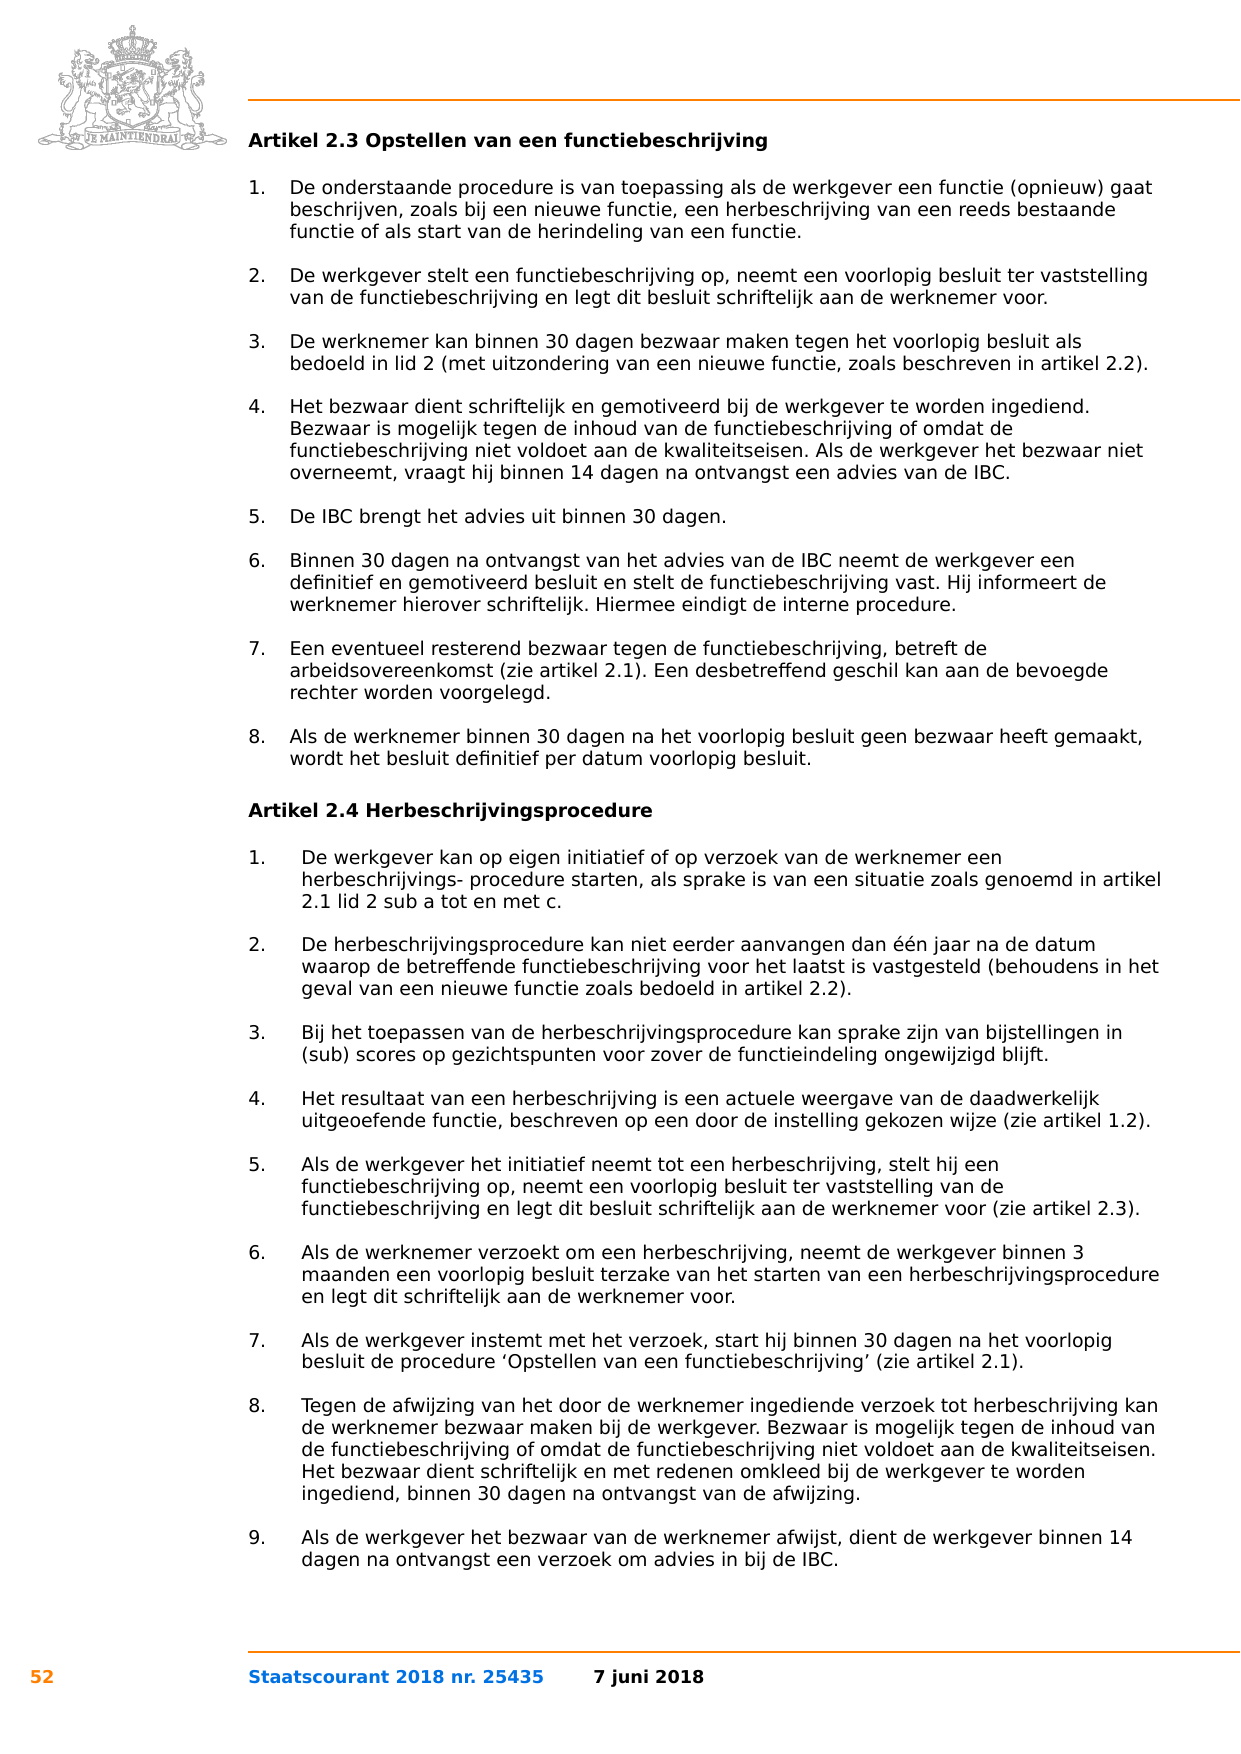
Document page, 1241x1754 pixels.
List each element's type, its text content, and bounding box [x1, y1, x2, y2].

text 4. Het bezwaar dient schriftelijk en gemotiveerd bij de werkgever te worden ingediend. Bezwaar is mogelijk tegen de inhoud van de functiebeschrijving of omdat de functiebeschrijving niet voldoet aan de kwaliteitseisen. Als de werkgever het bezwaar niet overneemt, vraagt hij binnen 14 dagen na ontvangst een advies van de IBC. [248, 396, 1163, 484]
text 9. Als de werkgever het bezwaar van de werknemer afwijst, dient de werkgever binnen 14 dagen na ontvangst een verzoek om advies in bij de IBC. [248, 1527, 1163, 1571]
text 5. De IBC brengt het advies uit binnen 30 dagen. [248, 506, 1163, 528]
text 8. Als de werknemer binnen 30 dagen na het voorlopig besluit geen bezwaar heeft gemaakt, wordt het besluit definitief per datum voorlopig besluit. [248, 726, 1163, 769]
text 7. Als de werkgever instemt met het verzoek, start hij binnen 30 dagen na het voorlopig besluit de procedure ‘Opstellen van een functiebeschrijving’ (zie artikel 2.1). [248, 1329, 1163, 1373]
text 8. Tegen de afwijzing van het door de werknemer ingediende verzoek tot herbeschrijving kan de werknemer bezwaar maken bij de werkgever. Bezwaar is mogelijk tegen de inhoud van de functiebeschrijving of omdat de functiebeschrijving niet voldoet aan de kwaliteitseisen. Het bezwaar dient schriftelijk en met redenen omkleed bij de werkgever te worden ingediend, binnen 30 dagen na ontvangst van de afwijzing. [248, 1395, 1163, 1505]
text 5. Als de werkgever het initiatief neemt tot een herbeschrijving, stelt hij een functiebeschrijving op, neemt een voorlopig besluit ter vaststelling van de functiebeschrijving en legt dit besluit schriftelijk aan de werknemer voor (zie artikel 2.3). [248, 1154, 1163, 1220]
subtitle Artikel 2.3 Opstellen van een functiebeschrijving [248, 130, 1163, 152]
text 1. De onderstaande procedure is van toepassing als de werkgever een functie (opnieuw) gaat beschrijven, zoals bij een nieuwe functie, een herbeschrijving van een reeds bestaande functie of als start van de herindeling van een functie. [248, 177, 1163, 243]
text 3. Bij het toepassen van de herbeschrijvingsprocedure kan sprake zijn van bijstellingen in (sub) scores op gezichtspunten voor zover de functieindeling ongewijzigd blijft. [248, 1022, 1163, 1066]
picture [38, 25, 227, 150]
subtitle Artikel 2.4 Herbeschrijvingsprocedure [248, 799, 1163, 822]
text 4. Het resultaat van een herbeschrijving is een actuele weergave van de daadwerkelijk uitgeoefende functie, beschreven op een door de instelling gekozen wijze (zie artikel 1.2). [248, 1088, 1163, 1132]
text 7. Een eventueel resterend bezwaar tegen de functiebeschrijving, betreft de arbeidsovereenkomst (zie artikel 2.1). Een desbetreffend geschil kan aan de bevoegde rechter worden voorgelegd. [248, 638, 1163, 704]
text 2. De herbeschrijvingsprocedure kan niet eerder aanvangen dan één jaar na de datum waarop de betreffende functiebeschrijving voor het laatst is vastgesteld (behoudens in het geval van een nieuwe functie zoals bedoeld in artikel 2.2). [248, 934, 1163, 1000]
text 6. Als de werknemer verzoekt om een herbeschrijving, neemt de werkgever binnen 3 maanden een voorlopig besluit terzake van het starten van een herbeschrijvingsprocedure en legt dit schriftelijk aan de werknemer voor. [248, 1242, 1163, 1308]
text 1. De werkgever kan op eigen initiatief of op verzoek van de werknemer een herbeschrijvings- procedure starten, als sprake is van een situatie zoals genoemd in artikel 2.1 lid 2 sub a tot en met c. [248, 847, 1163, 912]
text 2. De werkgever stelt een functiebeschrijving op, neemt een voorlopig besluit ter vaststelling van de functiebeschrijving en legt dit besluit schriftelijk aan de werknemer voor. [248, 265, 1163, 309]
text 6. Binnen 30 dagen na ontvangst van het advies van de IBC neemt de werkgever een definitief en gemotiveerd besluit en stelt de functiebeschrijving vast. Hij informeert de werknemer hierover schriftelijk. Hiermee eindigt de interne procedure. [248, 550, 1163, 616]
text 3. De werknemer kan binnen 30 dagen bezwaar maken tegen het voorlopig besluit als bedoeld in lid 2 (met uitzondering van een nieuwe functie, zoals beschreven in artikel 2.2). [248, 331, 1163, 374]
